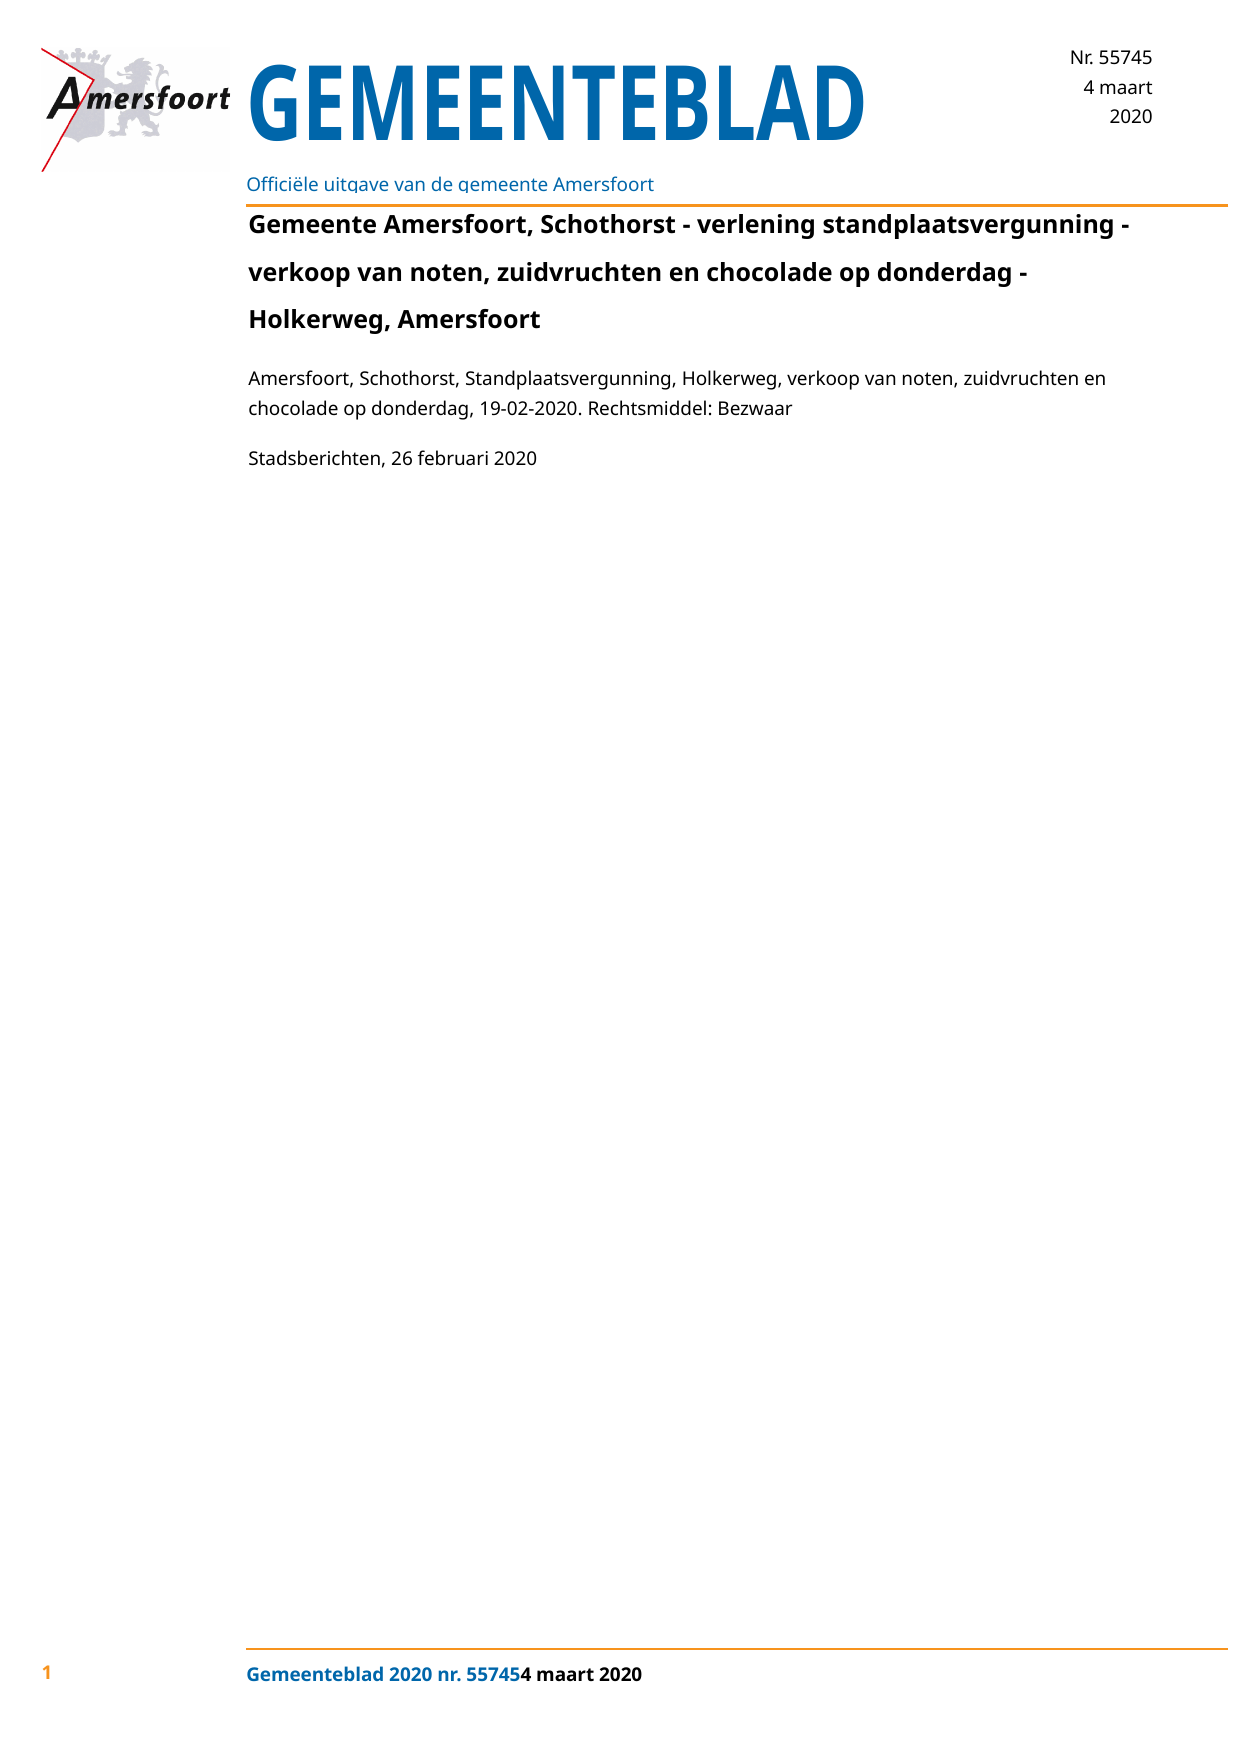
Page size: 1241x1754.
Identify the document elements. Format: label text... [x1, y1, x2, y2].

text Amersfoort, Schothorst, Standplaatsvergunning, Holkerweg, verkoop van noten, zuidvruchten en chocolade op donderdag, 19-02-2020. Rechtsmiddel: Bezwaar [248, 366, 1152, 421]
text Stadsberichten, 26 februari 2020 [248, 446, 1152, 471]
text Gemeente Amersfoort, Schothorst - verlening standplaatsvergunning - verkoop van noten, zuidvruchten en chocolade op donderdag - Holkerweg, Amersfoort [248, 207, 1152, 336]
picture [41, 47, 231, 172]
